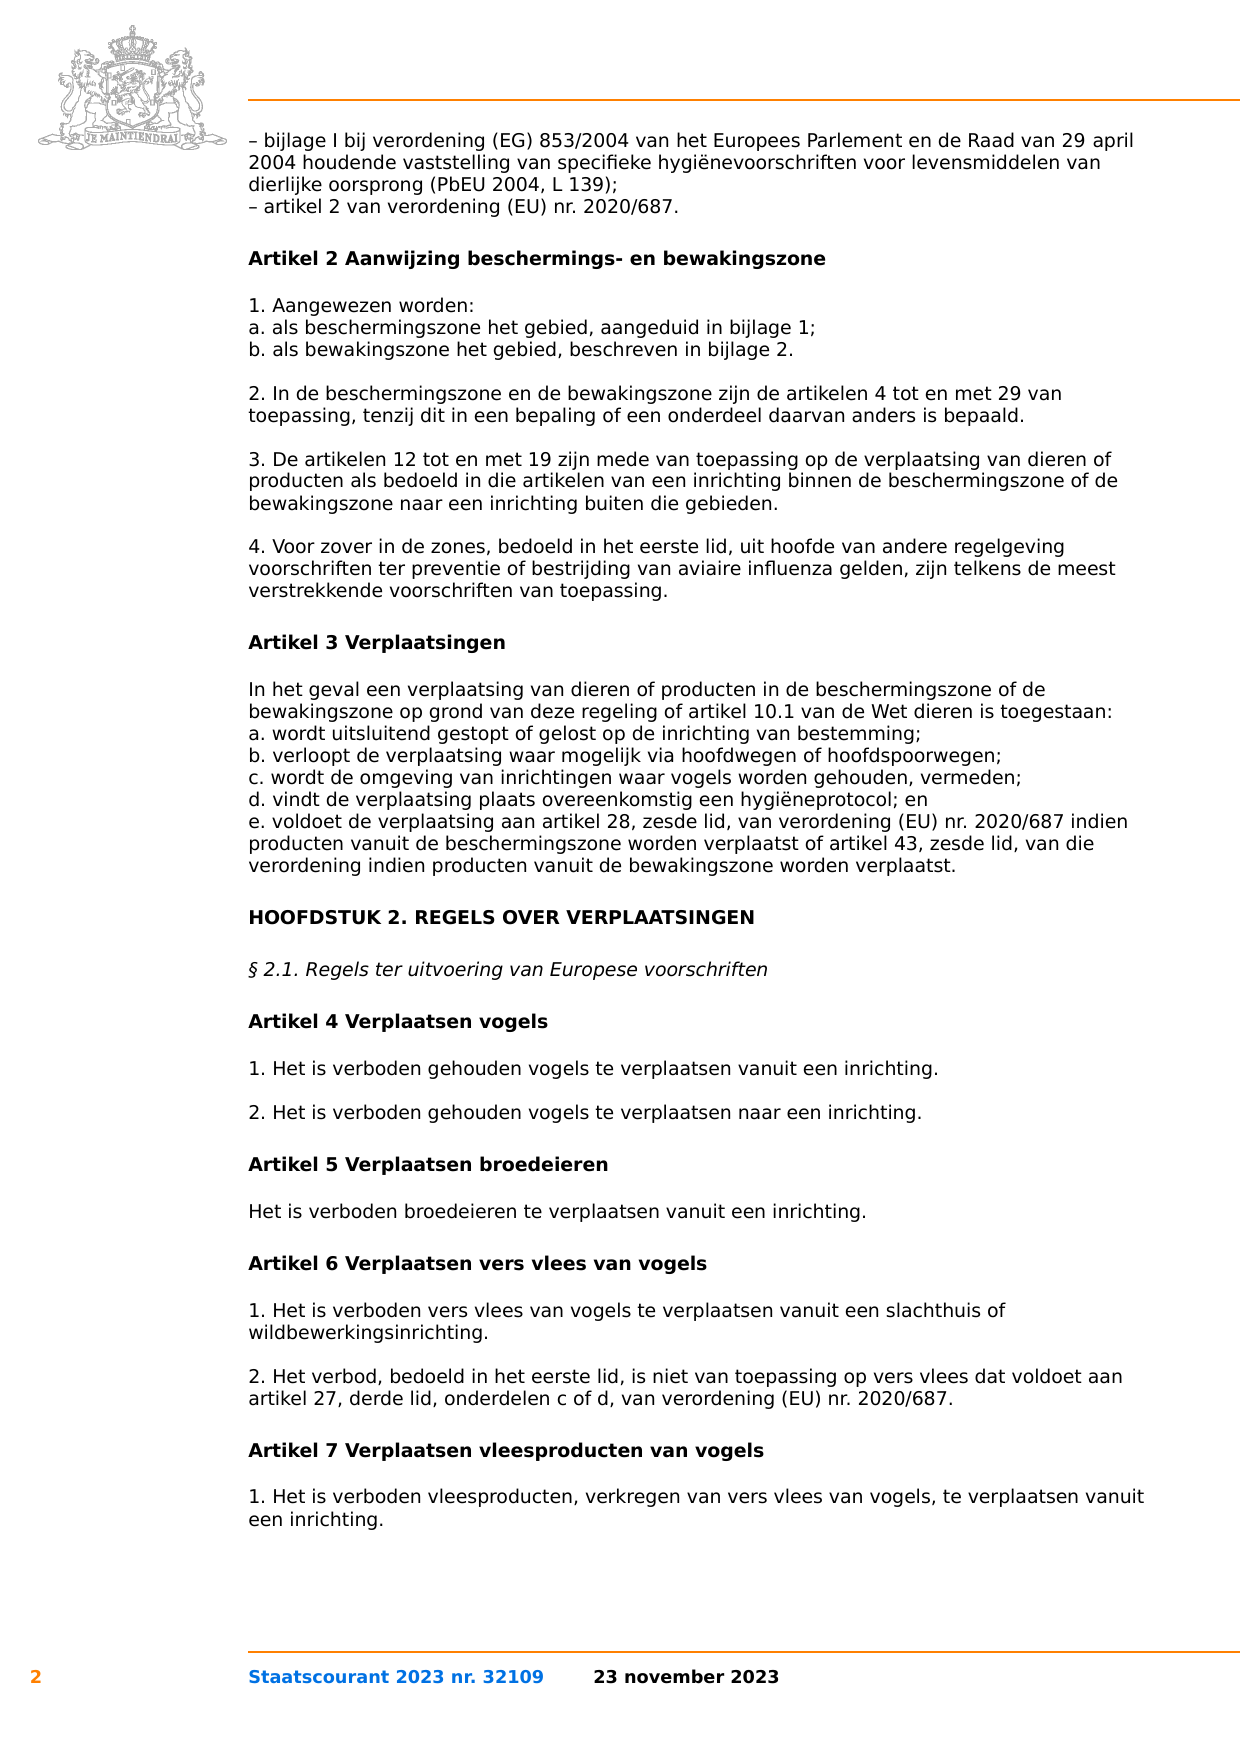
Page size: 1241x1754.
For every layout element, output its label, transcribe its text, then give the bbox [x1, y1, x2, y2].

subtitle Artikel 7 Verplaatsen vleesproducten van vogels [248, 1439, 1163, 1461]
text 1. Het is verboden vers vlees van vogels te verplaatsen vanuit een slachthuis of wildbewerkingsinrichting. [248, 1300, 1163, 1344]
text 1. Het is verboden gehouden vogels te verplaatsen vanuit een inrichting. [248, 1058, 1163, 1080]
subtitle Artikel 3 Verplaatsingen [248, 632, 1163, 654]
picture [38, 25, 227, 150]
text a. wordt uitsluitend gestopt of gelost op de inrichting van bestemming; [248, 723, 1163, 745]
text b. verloopt de verplaatsing waar mogelijk via hoofdwegen of hoofdspoorwegen; [248, 745, 1163, 767]
text Het is verboden broedeieren te verplaatsen vanuit een inrichting. [248, 1201, 1163, 1223]
text 4. Voor zover in de zones, bedoeld in het eerste lid, uit hoofde van andere regelgeving voorschriften ter preventie of bestrijding van aviaire influenza gelden, zijn telkens de meest verstrekkende voorschriften van toepassing. [248, 536, 1163, 602]
subtitle Artikel 6 Verplaatsen vers vlees van vogels [248, 1253, 1163, 1275]
text In het geval een verplaatsing van dieren of producten in de beschermingszone of de bewakingszone op grond van deze regeling of artikel 10.1 van de Wet dieren is toegestaan: [248, 679, 1163, 723]
text 1. Aangewezen worden: [248, 295, 1163, 317]
subtitle Artikel 4 Verplaatsen vogels [248, 1011, 1163, 1033]
text 2. In de beschermingszone en de bewakingszone zijn de artikelen 4 tot en met 29 van toepassing, tenzij dit in een bepaling of een onderdeel daarvan anders is bepaald. [248, 383, 1163, 427]
subtitle HOOFDSTUK 2. REGELS OVER VERPLAATSINGEN [248, 907, 1163, 929]
text – artikel 2 van verordening (EU) nr. 2020/687. [248, 196, 1163, 218]
text 3. De artikelen 12 tot en met 19 zijn mede van toepassing op de verplaatsing van dieren of producten als bedoeld in die artikelen van een inrichting binnen de beschermingszone of de bewakingszone naar een inrichting buiten die gebieden. [248, 448, 1163, 514]
subtitle Artikel 2 Aanwijzing beschermings- en bewakingszone [248, 248, 1163, 270]
subtitle § 2.1. Regels ter uitvoering van Europese voorschriften [248, 959, 1163, 981]
text 2. Het verbod, bedoeld in het eerste lid, is niet van toepassing op vers vlees dat voldoet aan artikel 27, derde lid, onderdelen c of d, van verordening (EU) nr. 2020/687. [248, 1366, 1163, 1409]
text – bijlage I bij verordening (EG) 853/2004 van het Europees Parlement en de Raad van 29 april 2004 houdende vaststelling van specifieke hygiënevoorschriften voor levensmiddelen van dierlijke oorsprong (PbEU 2004, L 139); [248, 130, 1163, 196]
text 2. Het is verboden gehouden vogels te verplaatsen naar een inrichting. [248, 1102, 1163, 1124]
text c. wordt de omgeving van inrichtingen waar vogels worden gehouden, vermeden; [248, 767, 1163, 789]
text 1. Het is verboden vleesproducten, verkregen van vers vlees van vogels, te verplaatsen vanuit een inrichting. [248, 1486, 1163, 1530]
text e. voldoet de verplaatsing aan artikel 28, zesde lid, van verordening (EU) nr. 2020/687 indien producten vanuit de beschermingszone worden verplaatst of artikel 43, zesde lid, van die verordening indien producten vanuit de bewakingszone worden verplaatst. [248, 811, 1163, 877]
text b. als bewakingszone het gebied, beschreven in bijlage 2. [248, 339, 1163, 361]
text a. als beschermingszone het gebied, aangeduid in bijlage 1; [248, 317, 1163, 339]
subtitle Artikel 5 Verplaatsen broedeieren [248, 1154, 1163, 1176]
text d. vindt de verplaatsing plaats overeenkomstig een hygiëneprotocol; en [248, 789, 1163, 811]
